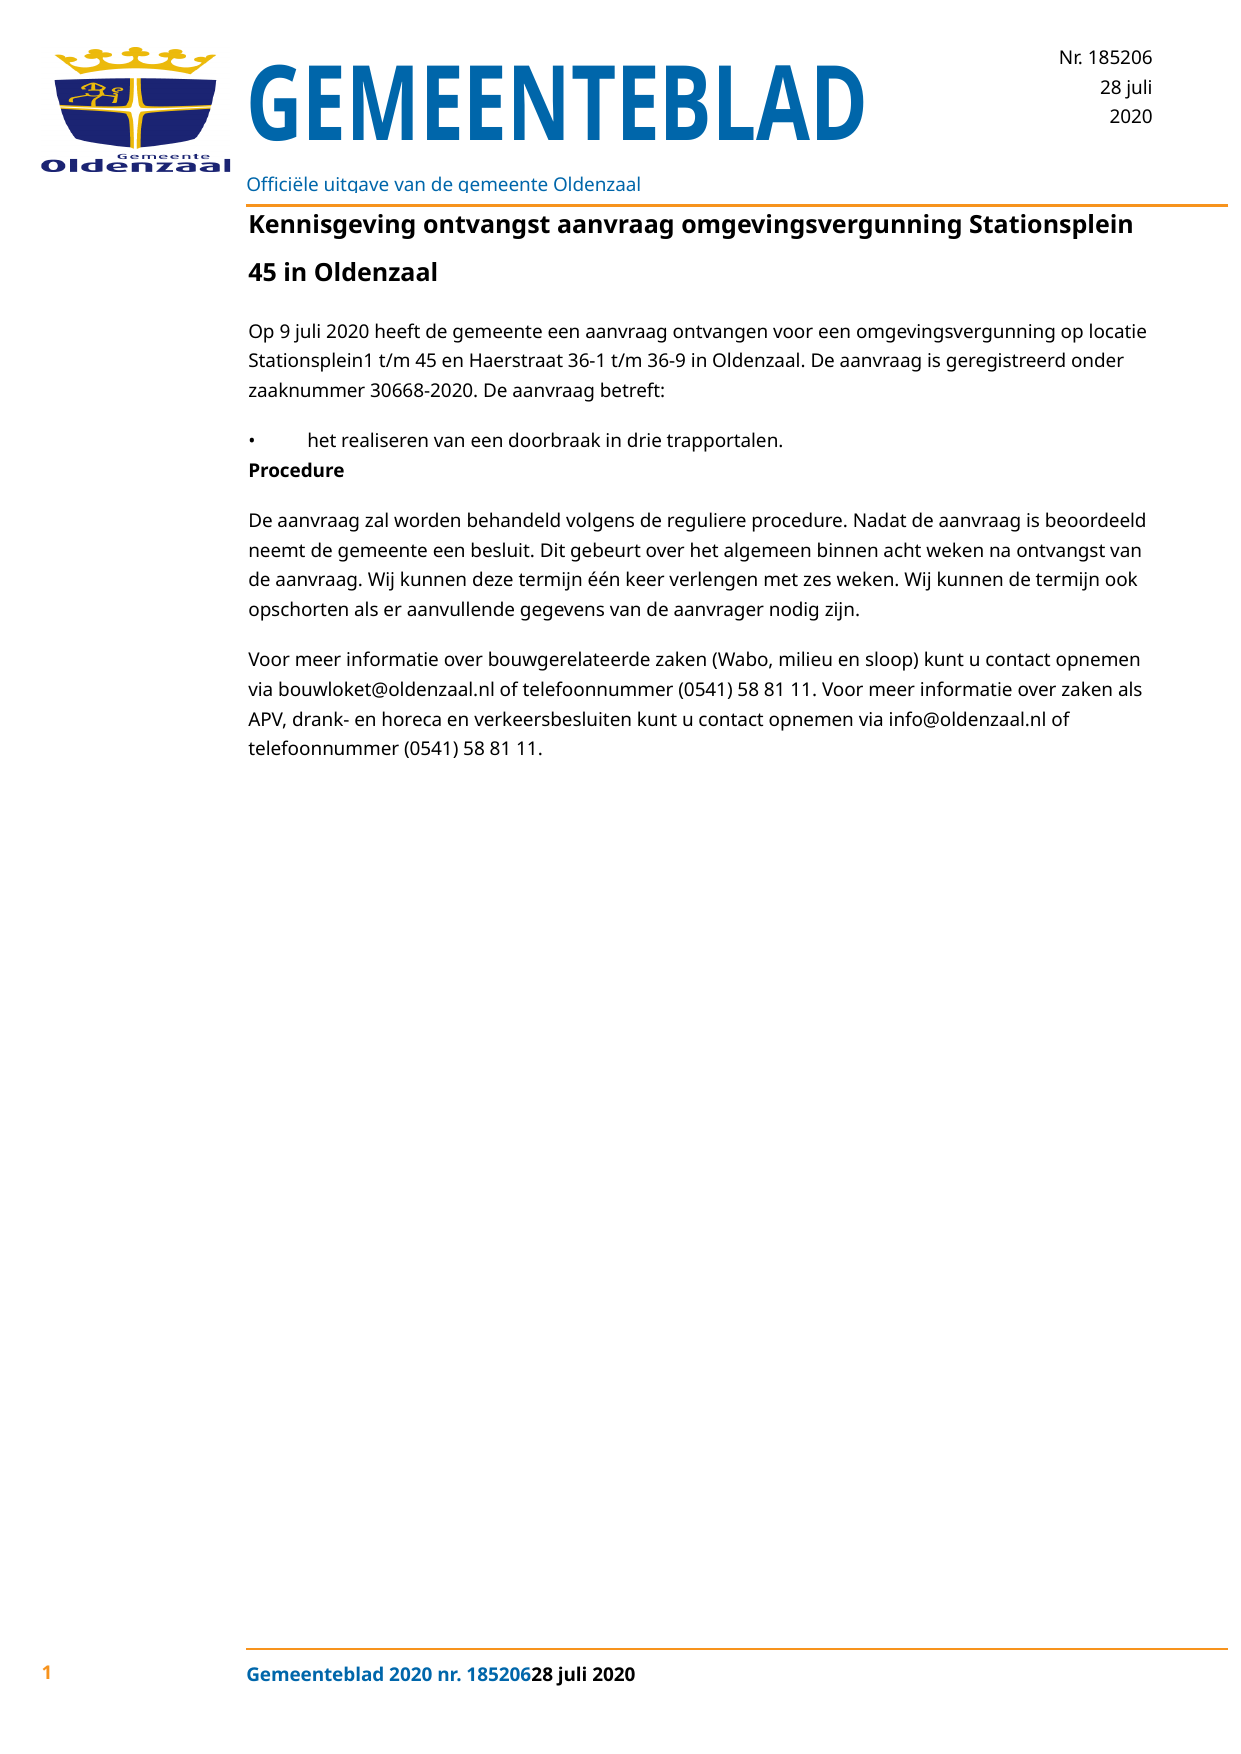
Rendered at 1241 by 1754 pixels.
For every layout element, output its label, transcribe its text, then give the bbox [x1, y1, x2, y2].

text Voor meer informatie over bouwgerelateerde zaken (Wabo, milieu en sloop) kunt u contact opnemen via bouwloket@oldenzaal.nl of telefoonnummer (0541) 58 81 11. Voor meer informatie over zaken als APV, drank- en horeca en verkeersbesluiten kunt u contact opnemen via info@oldenzaal.nl of telefoonnummer (0541) 58 81 11. [248, 647, 1152, 761]
text De aanvraag zal worden behandeld volgens de reguliere procedure. Nadat de aanvraag is beoordeeld neemt de gemeente een besluit. Dit gebeurt over het algemeen binnen acht weken na ontvangst van de aanvraag. Wij kunnen deze termijn één keer verlengen met zes weken. Wij kunnen de termijn ook opschorten als er aanvullende gegevens van de aanvrager nodig zijn. [248, 507, 1152, 622]
list het realiseren van een doorbraak in drie trapportalen. [248, 427, 1152, 453]
picture [41, 47, 231, 172]
text Kennisgeving ontvangst aanvraag omgevingsvergunning Stationsplein 45 in Oldenzaal [248, 207, 1152, 288]
text Op 9 juli 2020 heeft de gemeente een aanvraag ontvangen voor een omgevingsvergunning op locatie Stationsplein1 t/m 45 en Haerstraat 36-1 t/m 36-9 in Oldenzaal. De aanvraag is geregistreerd onder zaaknummer 30668-2020. De aanvraag betreft: [248, 318, 1152, 403]
text Procedure [248, 457, 1152, 483]
